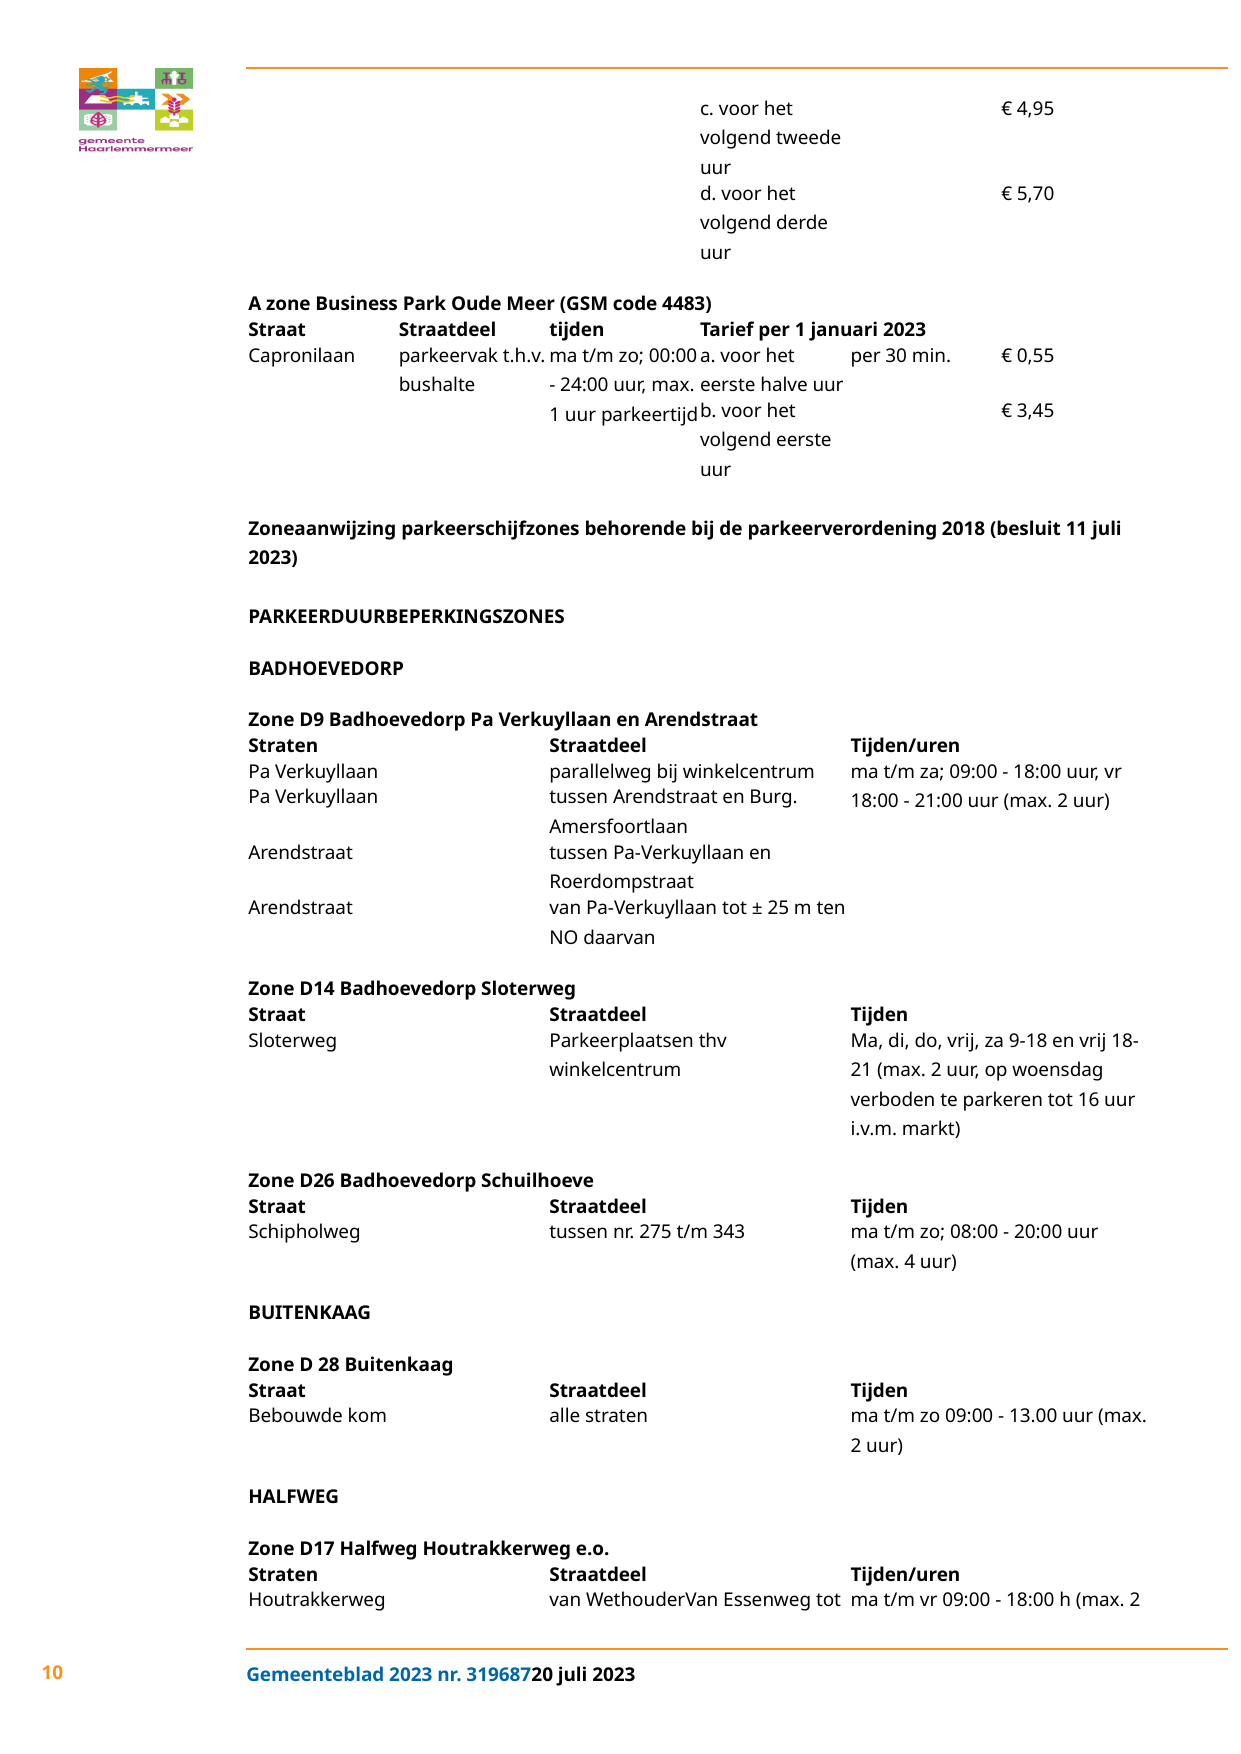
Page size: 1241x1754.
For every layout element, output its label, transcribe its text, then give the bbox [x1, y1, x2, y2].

table_cell ma t/m zo 09:00 - 13.00 uur (max. 2 uur) [850, 1403, 1152, 1458]
table_cell Straat [248, 1193, 549, 1218]
table_cell [549, 629, 850, 655]
table_cell [399, 180, 549, 264]
table_cell ma t/m zo; 08:00 - 20:00 uur (max. 4 uur) [850, 1219, 1152, 1274]
table_cell Straatdeel [549, 1001, 850, 1027]
table_cell parallelweg bij winkelcentrum [549, 758, 850, 784]
table_cell Straten [248, 732, 549, 758]
table_cell € 3,45 [1001, 397, 1152, 482]
table_cell [399, 397, 549, 482]
table_cell [248, 180, 398, 264]
table_cell € 0,55 [1001, 342, 1152, 397]
picture [41, 47, 231, 172]
table_cell BADHOEVEDORP [248, 655, 1152, 681]
table_cell ma t/m vr 09:00 - 18:00 h (max. 2 [850, 1586, 1152, 1612]
table_cell van WethouderVan Essenweg tot [549, 1586, 850, 1612]
table_cell A zone Business Park Oude Meer (GSM code 4483) [248, 290, 1152, 316]
table_cell Straatdeel [549, 1193, 850, 1218]
table_cell Capronilaan [248, 342, 398, 397]
table_cell [248, 1428, 549, 1458]
table_cell [248, 1509, 549, 1535]
table_cell Straat [248, 1377, 549, 1402]
table_cell Zone D9 Badhoevedorp Pa Verkuyllaan en Arendstraat [248, 707, 1152, 732]
table_cell [850, 397, 1001, 482]
table_cell [248, 1244, 549, 1274]
table_cell [850, 1509, 1152, 1535]
table_cell [700, 265, 850, 290]
table_cell [248, 950, 549, 975]
table_cell [248, 397, 398, 482]
text Zoneaanwijzing parkeerschijfzones behorende bij de parkeerverordening 2018 (besluit 11 juli 2023) [248, 515, 1152, 570]
table_cell [549, 95, 700, 264]
table_cell Tijden/uren [850, 732, 1152, 758]
table_cell Straatdeel [399, 316, 549, 342]
table_cell € 4,95 [1001, 95, 1152, 180]
table_cell Schipholweg [248, 1219, 549, 1244]
table_cell Houtrakkerweg [248, 1586, 549, 1612]
table_cell [549, 1325, 850, 1351]
table_cell BUITENKAAG [248, 1300, 1152, 1325]
table_cell tussen Arendstraat en Burg. Amersfoortlaan [549, 784, 850, 839]
table_cell [248, 1325, 549, 1351]
table_cell Zone D17 Halfweg Houtrakkerweg e.o. [248, 1535, 1152, 1561]
table_cell [850, 629, 1152, 655]
table_cell [248, 1458, 549, 1483]
table_cell [850, 1458, 1152, 1483]
table_cell [549, 1458, 850, 1483]
table_cell alle straten [549, 1403, 850, 1428]
table_cell [549, 265, 700, 290]
table_cell a. voor het eerste halve uur [700, 342, 850, 397]
table_cell Pa Verkuyllaan [248, 784, 549, 839]
table_cell Ma, di, do, vrij, za 9-18 en vrij 18-21 (max. 2 uur, op woensdag verboden te parkeren tot 16 uur i.v.m. markt) [850, 1027, 1152, 1141]
table_cell tussen Pa-Verkuyllaan en Roerdompstraat [549, 839, 850, 894]
table_cell van Pa-Verkuyllaan tot ± 25 m ten NO daarvan [549, 894, 850, 950]
table_cell Arendstraat [248, 894, 549, 950]
table_cell Straatdeel [549, 732, 850, 758]
table_cell Parkeerplaatsen thv winkelcentrum [549, 1027, 850, 1082]
table_cell [1001, 265, 1152, 290]
table_cell [850, 681, 1152, 707]
table_cell d. voor het volgend derde uur [700, 180, 850, 264]
table_cell [850, 180, 1001, 264]
table_cell [850, 95, 1001, 180]
table_cell tijden [549, 316, 700, 342]
table_cell Straat [248, 1001, 549, 1027]
table_cell Zone D 28 Buitenkaag [248, 1351, 1152, 1377]
table_header PARKEERDUURBEPERKINGSZONES [248, 604, 1152, 629]
table_cell [248, 681, 549, 707]
table_cell Tijden/uren [850, 1561, 1152, 1586]
table_cell ma t/m zo; 00:00 - 24:00 uur, max. 1 uur parkeertijd [549, 342, 700, 482]
table_cell [850, 265, 1001, 290]
table_cell [850, 1325, 1152, 1351]
table_cell Straatdeel [549, 1377, 850, 1402]
table_cell [248, 1274, 549, 1299]
table_cell [248, 629, 549, 655]
table_cell Straatdeel [549, 1561, 850, 1586]
table_cell [549, 1428, 850, 1458]
table_cell tussen nr. 275 t/m 343 [549, 1219, 850, 1244]
table_cell [549, 1082, 850, 1141]
table_cell [850, 950, 1152, 975]
table_cell [549, 681, 850, 707]
table_cell Bebouwde kom [248, 1403, 549, 1428]
table_cell b. voor het volgend eerste uur [700, 397, 850, 482]
table_cell [549, 1509, 850, 1535]
table_cell Zone D14 Badhoevedorp Sloterweg [248, 975, 1152, 1001]
table_cell [248, 95, 398, 180]
table_cell [248, 265, 398, 290]
table_cell € 5,70 [1001, 180, 1152, 264]
table_cell [549, 1141, 850, 1167]
table_cell Tijden [850, 1193, 1152, 1218]
table_cell parkeervak t.h.v. bushalte [399, 342, 549, 397]
table_cell HALFWEG [248, 1484, 1152, 1509]
table_cell c. voor het volgend tweede uur [700, 95, 850, 180]
table_cell Zone D26 Badhoevedorp Schuilhoeve [248, 1167, 1152, 1193]
table_cell [248, 1141, 549, 1167]
table_cell [549, 950, 850, 975]
table_cell Tijden [850, 1377, 1152, 1402]
table_cell [549, 1244, 850, 1274]
table_cell [399, 265, 549, 290]
table_cell ma t/m za; 09:00 - 18:00 uur, vr 18:00 - 21:00 uur (max. 2 uur) [850, 758, 1152, 950]
table_cell Straat [248, 316, 398, 342]
table_cell per 30 min. [850, 342, 1001, 397]
table_cell Sloterweg [248, 1027, 549, 1082]
table_cell [399, 95, 549, 180]
table_cell [850, 1274, 1152, 1299]
table_cell Arendstraat [248, 839, 549, 894]
table_cell [248, 1082, 549, 1141]
table_cell Pa Verkuyllaan [248, 758, 549, 784]
table_cell [850, 1141, 1152, 1167]
table_cell Tarief per 1 januari 2023 [700, 316, 1152, 342]
table_cell Straten [248, 1561, 549, 1586]
table_cell [549, 1274, 850, 1299]
table_cell Tijden [850, 1001, 1152, 1027]
